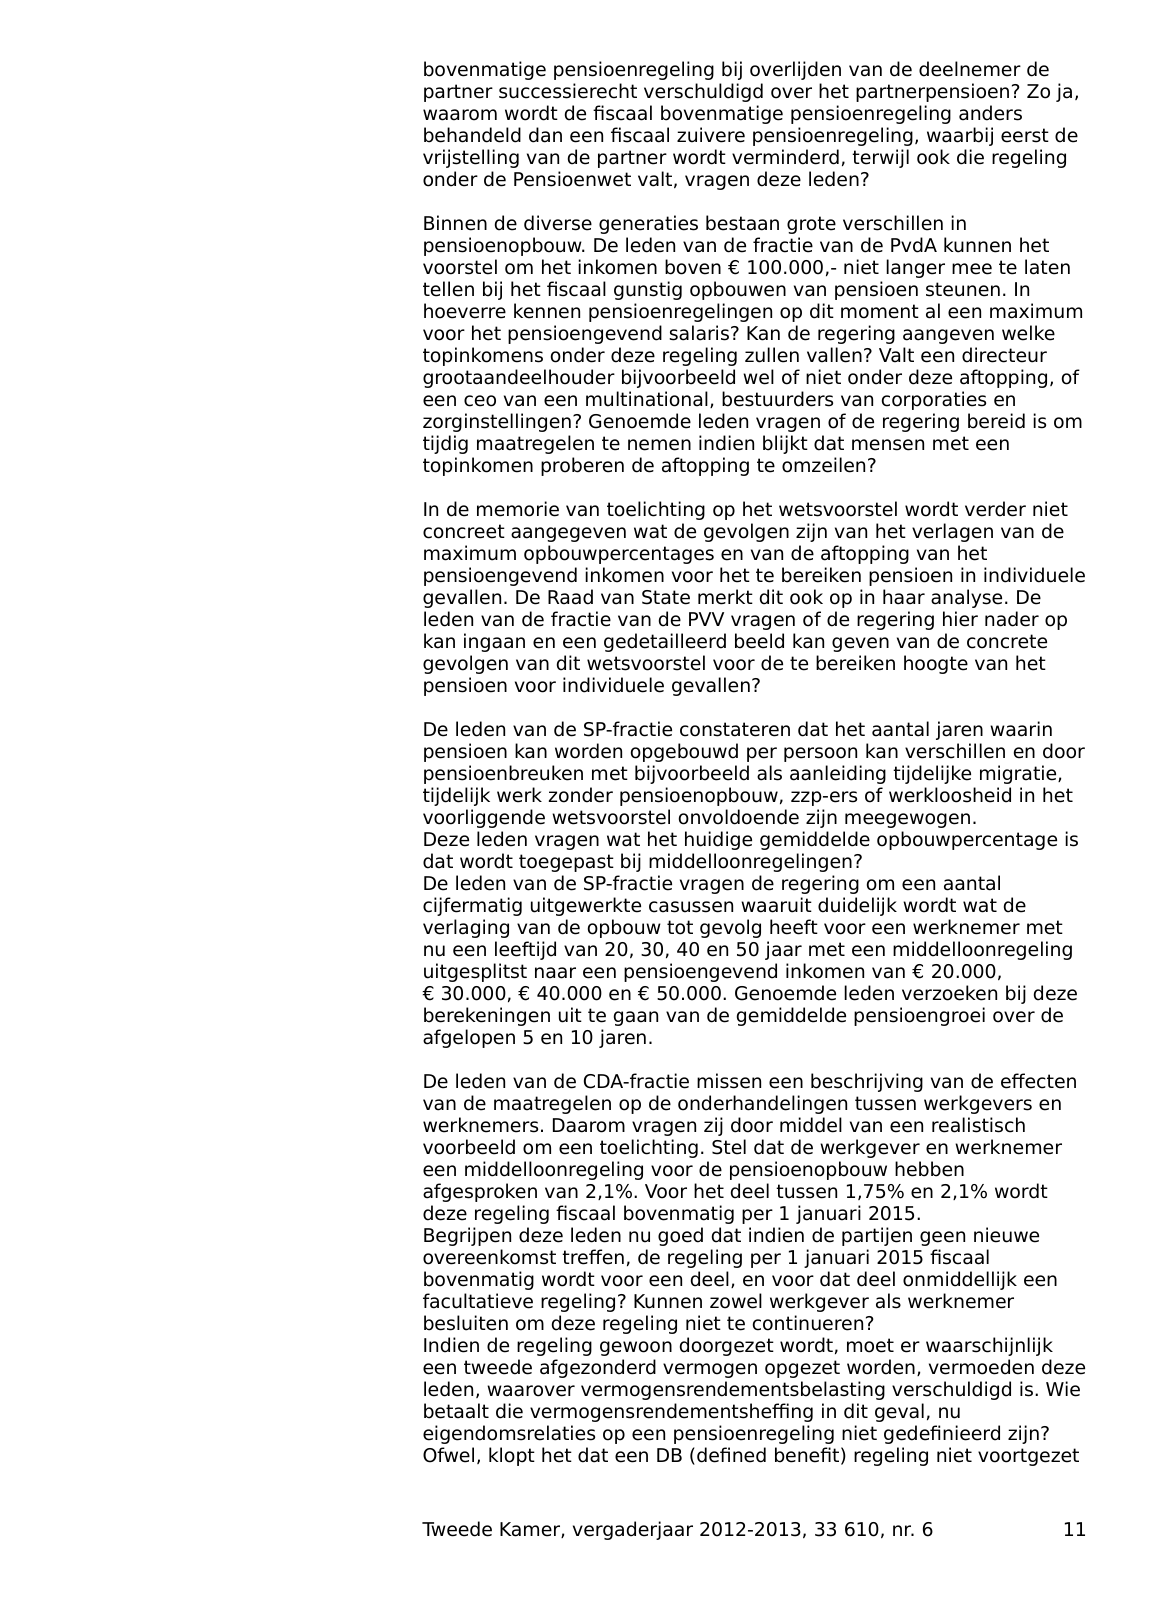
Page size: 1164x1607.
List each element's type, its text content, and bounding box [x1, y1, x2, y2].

text Indien de regeling gewoon doorgezet wordt, moet er waarschijnlijk een tweede afgezonderd vermogen opgezet worden, vermoeden deze leden, waarover vermogensrendementsbelasting verschuldigd is. Wie betaalt die vermogensrendementsheffing in dit geval, nu eigendomsrelaties op een pensioenregeling niet gedefinieerd zijn? Ofwel, klopt het dat een DB (defined benefit) regeling niet voortgezet [422, 1335, 1087, 1467]
text In de memorie van toelichting op het wetsvoorstel wordt verder niet concreet aangegeven wat de gevolgen zijn van het verlagen van de maximum opbouwpercentages en van de aftopping van het pensioengevend inkomen voor het te bereiken pensioen in individuele gevallen. De Raad van State merkt dit ook op in haar analyse. De leden van de fractie van de PVV vragen of de regering hier nader op kan ingaan en een gedetailleerd beeld kan geven van de concrete gevolgen van dit wetsvoorstel voor de te bereiken hoogte van het pensioen voor individuele gevallen? [422, 499, 1087, 697]
text Binnen de diverse generaties bestaan grote verschillen in pensioenopbouw. De leden van de fractie van de PvdA kunnen het voorstel om het inkomen boven € 100.000,- niet langer mee te laten tellen bij het fiscaal gunstig opbouwen van pensioen steunen. In hoeverre kennen pensioenregelingen op dit moment al een maximum voor het pensioengevend salaris? Kan de regering aangeven welke topinkomens onder deze regeling zullen vallen? Valt een directeur grootaandeelhouder bijvoorbeeld wel of niet onder deze aftopping, of een ceo van een multinational, bestuurders van corporaties en zorginstellingen? Genoemde leden vragen of de regering bereid is om tijdig maatregelen te nemen indien blijkt dat mensen met een topinkomen proberen de aftopping te omzeilen? [422, 213, 1087, 477]
text Begrijpen deze leden nu goed dat indien de partijen geen nieuwe overeenkomst treffen, de regeling per 1 januari 2015 fiscaal bovenmatig wordt voor een deel, en voor dat deel onmiddellijk een facultatieve regeling? Kunnen zowel werkgever als werknemer besluiten om deze regeling niet te continueren? [422, 1225, 1087, 1335]
text De leden van de CDA-fractie missen een beschrijving van de effecten van de maatregelen op de onderhandelingen tussen werkgevers en werknemers. Daarom vragen zij door middel van een realistisch voorbeeld om een toelichting. Stel dat de werkgever en werknemer een middelloonregeling voor de pensioenopbouw hebben afgesproken van 2,1%. Voor het deel tussen 1,75% en 2,1% wordt deze regeling fiscaal bovenmatig per 1 januari 2015. [422, 1071, 1087, 1225]
text De leden van de SP-fractie constateren dat het aantal jaren waarin pensioen kan worden opgebouwd per persoon kan verschillen en door pensioenbreuken met bijvoorbeeld als aanleiding tijdelijke migratie, tijdelijk werk zonder pensioenopbouw, zzp-ers of werkloosheid in het voorliggende wetsvoorstel onvoldoende zijn meegewogen. [422, 719, 1087, 829]
text bovenmatige pensioenregeling bij overlijden van de deelnemer de partner successierecht verschuldigd over het partnerpensioen? Zo ja, waarom wordt de fiscaal bovenmatige pensioenregeling anders behandeld dan een fiscaal zuivere pensioenregeling, waarbij eerst de vrijstelling van de partner wordt verminderd, terwijl ook die regeling onder de Pensioenwet valt, vragen deze leden? [422, 59, 1087, 191]
text De leden van de SP-fractie vragen de regering om een aantal cijfermatig uitgewerkte casussen waaruit duidelijk wordt wat de verlaging van de opbouw tot gevolg heeft voor een werknemer met nu een leeftijd van 20, 30, 40 en 50 jaar met een middelloonregeling uitgesplitst naar een pensioengevend inkomen van € 20.000, € 30.000, € 40.000 en € 50.000. Genoemde leden verzoeken bij deze berekeningen uit te gaan van de gemiddelde pensioengroei over de afgelopen 5 en 10 jaren. [422, 873, 1087, 1049]
text Deze leden vragen wat het huidige gemiddelde opbouwpercentage is dat wordt toegepast bij middelloonregelingen? [422, 829, 1087, 873]
